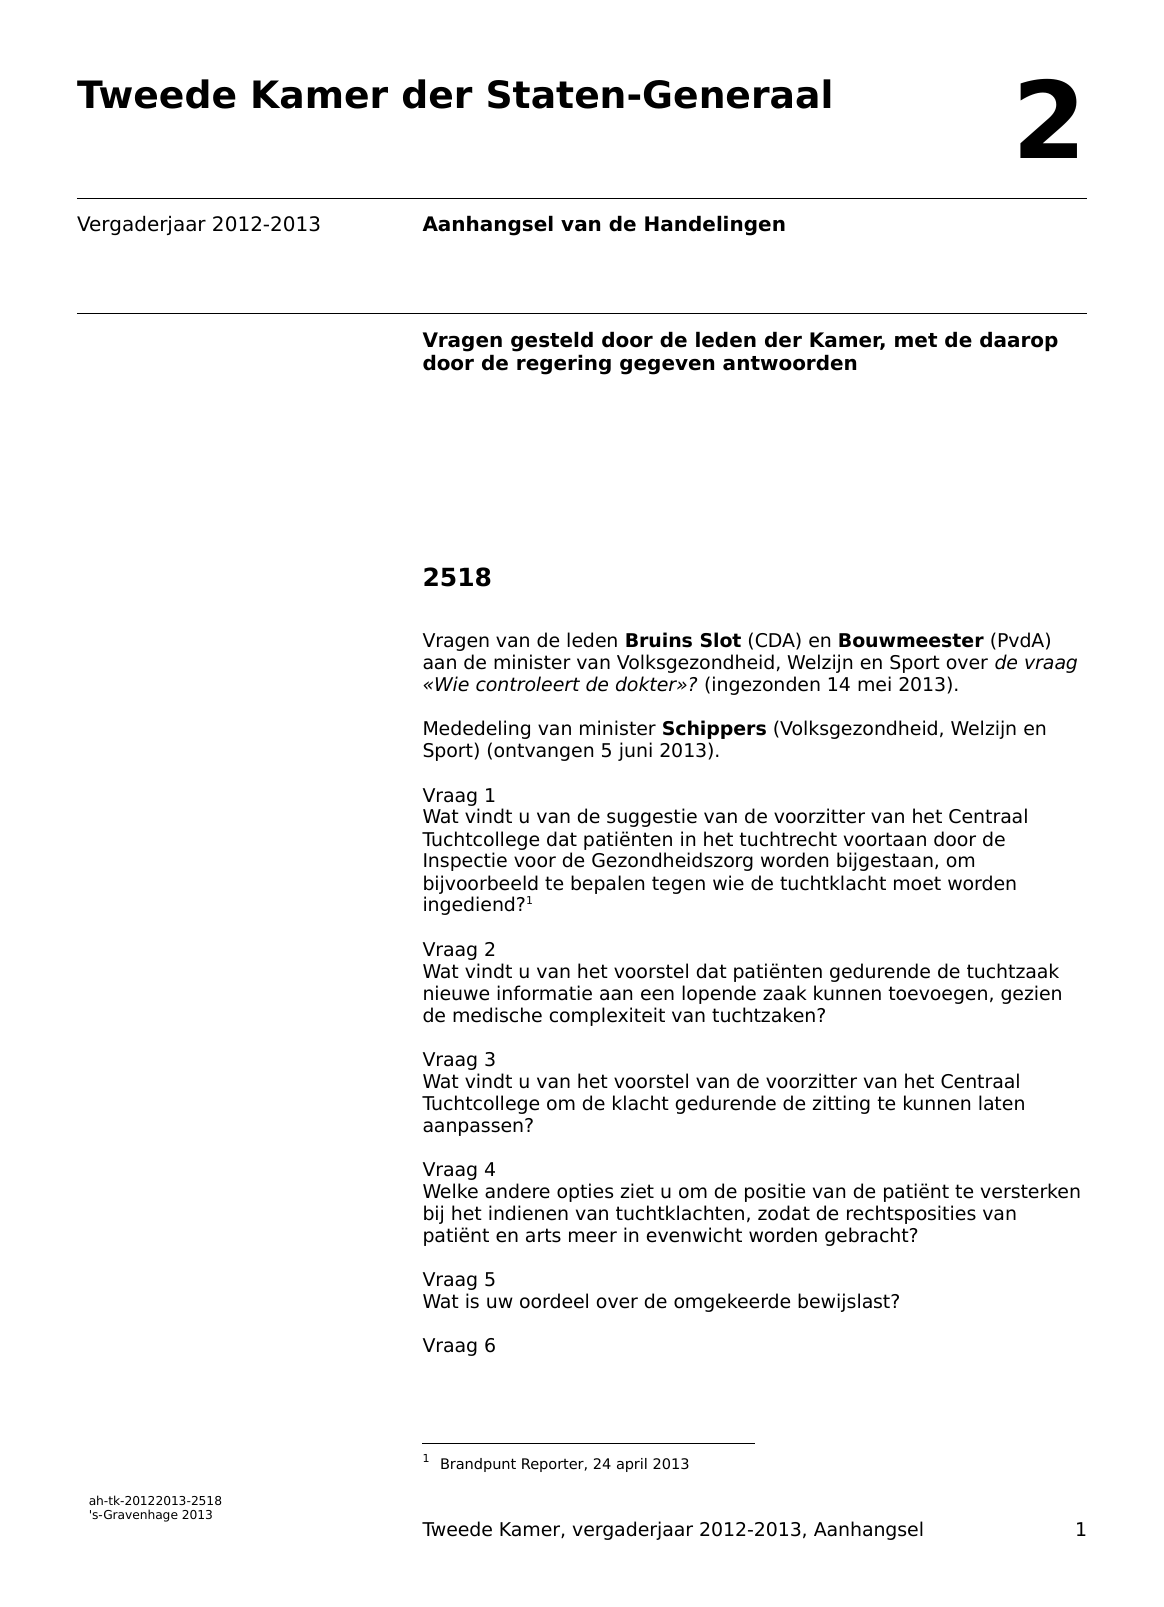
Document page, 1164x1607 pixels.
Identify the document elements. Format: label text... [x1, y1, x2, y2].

table_cell Vragen gesteld door de leden der Kamer, met de daarop door de regering gegeven antwoorden [422, 314, 1087, 375]
text Vragen van de leden Bruins Slot (CDA) en Bouwmeester (PvdA) aan de minister van Volksgezondheid, Welzijn en Sport over de vraag «Wie controleert de dokter»? (ingezonden 14 mei 2013). [422, 630, 1087, 696]
text Wat vindt u van het voorstel van de voorzitter van het Centraal Tuchtcollege om de klacht gedurende de zitting te kunnen laten aanpassen? [422, 1071, 1087, 1137]
text 's-Gravenhage 2013 [88, 1508, 323, 1522]
table_cell [77, 314, 422, 375]
table_cell Vergaderjaar 2012-2013 [77, 199, 422, 313]
text Wat vindt u van de suggestie van de voorzitter van het Centraal Tuchtcollege dat patiënten in het tuchtrecht voortaan door de Inspectie voor de Gezondheidszorg worden bijgestaan, om bijvoorbeeld te bepalen tegen wie de tuchtklacht moet worden ingediend? [422, 806, 1087, 916]
text ah-tk-20122013-2518 [88, 1494, 323, 1508]
text Vraag 4 [422, 1159, 1087, 1181]
text Vraag 3 [422, 1049, 1087, 1071]
text Vraag 5 [422, 1269, 1087, 1291]
text Wat is uw oordeel over de omgekeerde bewijslast? [422, 1291, 1087, 1313]
text Brandpunt Reporter, 24 april 2013 [422, 1452, 1087, 1474]
text Wat vindt u van het voorstel dat patiënten gedurende de tuchtzaak nieuwe informatie aan een lopende zaak kunnen toevoegen, gezien de medische complexiteit van tuchtzaken? [422, 961, 1087, 1026]
table_header Tweede Kamer der Staten-Generaal [77, 59, 886, 198]
table_cell Aanhangsel van de Handelingen [422, 199, 1087, 313]
text Vraag 6 [422, 1335, 1087, 1357]
text 2518 [422, 563, 1087, 592]
table_header 2 [886, 59, 1087, 198]
text Vraag 2 [422, 938, 1087, 961]
text Welke andere opties ziet u om de positie van de patiënt te versterken bij het indienen van tuchtklachten, zodat de rechtsposities van patiënt en arts meer in evenwicht worden gebracht? [422, 1181, 1087, 1247]
text Vraag 1 [422, 784, 1087, 806]
text Mededeling van minister Schippers (Volksgezondheid, Welzijn en Sport) (ontvangen 5 juni 2013). [422, 718, 1087, 762]
